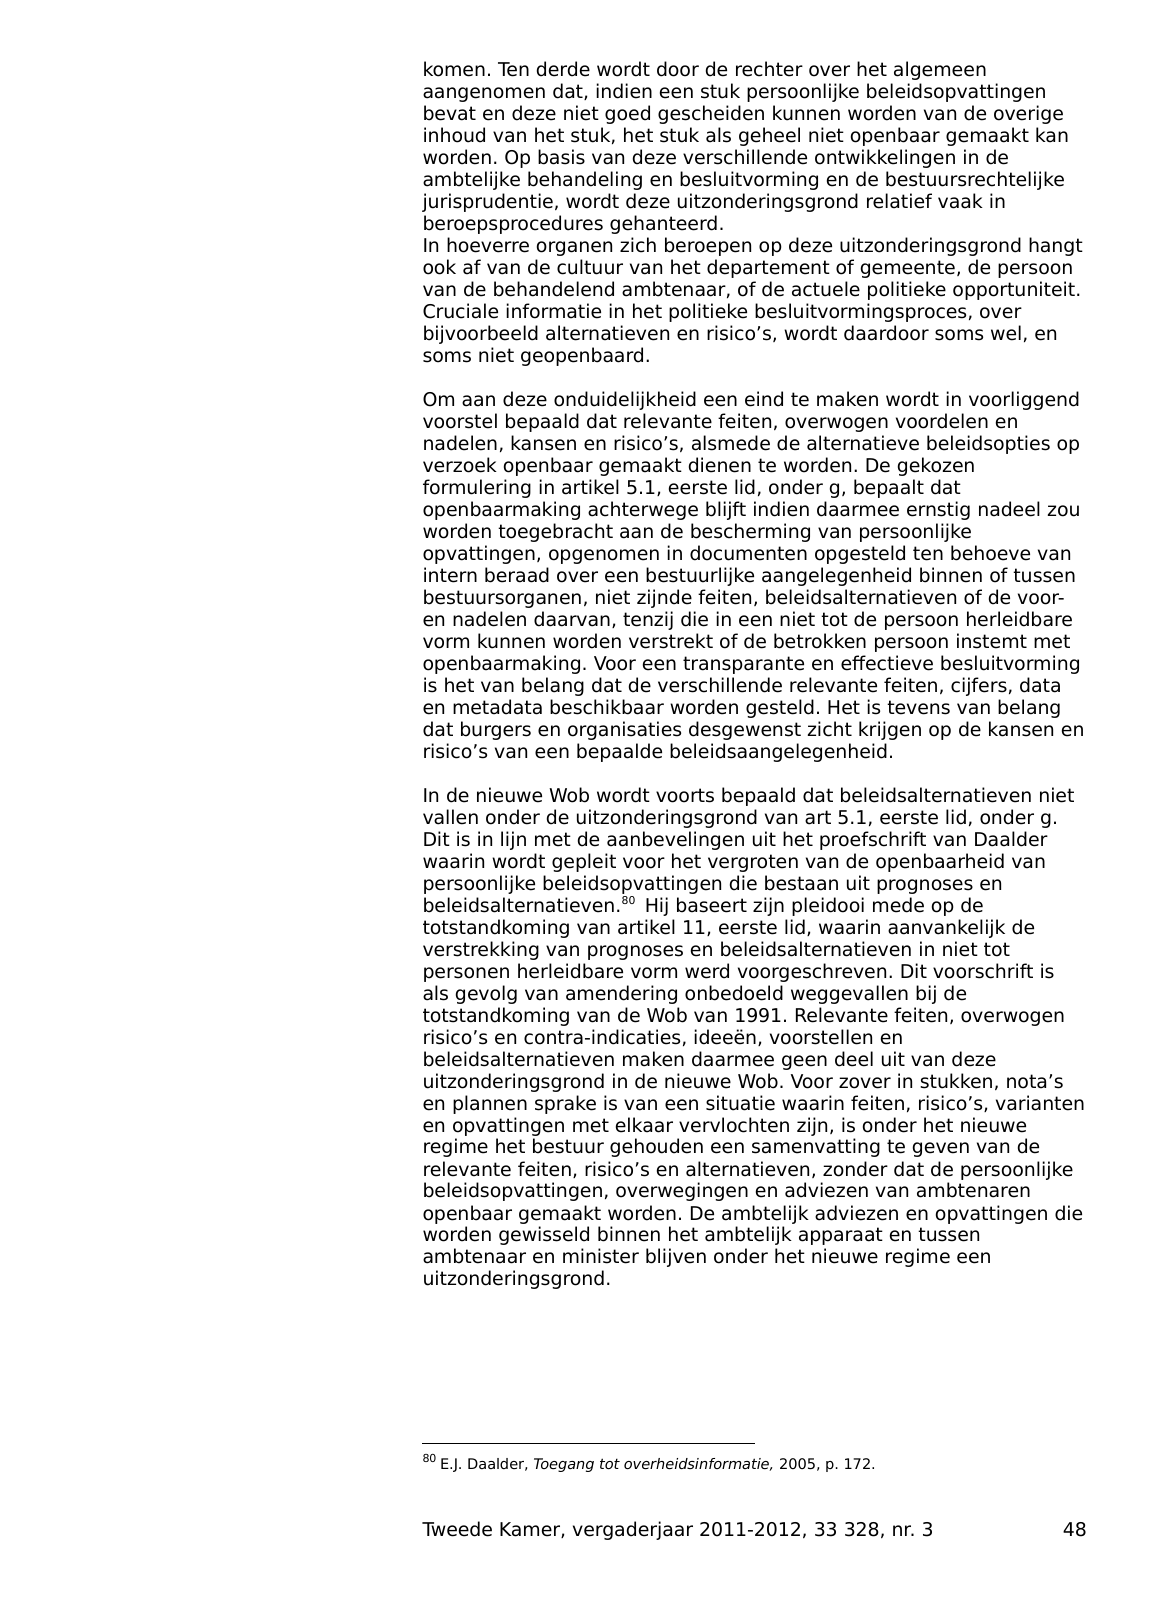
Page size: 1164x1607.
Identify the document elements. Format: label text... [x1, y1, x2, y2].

text Om aan deze onduidelijkheid een eind te maken wordt in voorliggend voorstel bepaald dat relevante feiten, overwogen voordelen en nadelen, kansen en risico’s, alsmede de alternatieve beleidsopties op verzoek openbaar gemaakt dienen te worden. De gekozen formulering in artikel 5.1, eerste lid, onder g, bepaalt dat openbaarmaking achterwege blijft indien daarmee ernstig nadeel zou worden toegebracht aan de bescherming van persoonlijke opvattingen, opgenomen in documenten opgesteld ten behoeve van intern beraad over een bestuurlijke aangelegenheid binnen of tussen bestuursorganen, niet zijnde feiten, beleidsalternatieven of de voor- en nadelen daarvan, tenzij die in een niet tot de persoon herleidbare vorm kunnen worden verstrekt of de betrokken persoon instemt met openbaarmaking. Voor een transparante en effectieve besluitvorming is het van belang dat de verschillende relevante feiten, cijfers, data en metadata beschikbaar worden gesteld. Het is tevens van belang dat burgers en organisaties desgewenst zicht krijgen op de kansen en risico’s van een bepaalde beleidsaangelegenheid. [422, 389, 1087, 763]
text komen. Ten derde wordt door de rechter over het algemeen aangenomen dat, indien een stuk persoonlijke beleidsopvattingen bevat en deze niet goed gescheiden kunnen worden van de overige inhoud van het stuk, het stuk als geheel niet openbaar gemaakt kan worden. Op basis van deze verschillende ontwikkelingen in de ambtelijke behandeling en besluitvorming en de bestuursrechtelijke jurisprudentie, wordt deze uitzonderingsgrond relatief vaak in beroepsprocedures gehanteerd. [422, 59, 1087, 235]
text In hoeverre organen zich beroepen op deze uitzonderingsgrond hangt ook af van de cultuur van het departement of gemeente, de persoon van de behandelend ambtenaar, of de actuele politieke opportuniteit. Cruciale informatie in het politieke besluitvormingsproces, over bijvoorbeeld alternatieven en risico’s, wordt daardoor soms wel, en soms niet geopenbaard. [422, 235, 1087, 367]
text In de nieuwe Wob wordt voorts bepaald dat beleidsalternatieven niet vallen onder de uitzonderingsgrond van art 5.1, eerste lid, onder g. Dit is in lijn met de aanbevelingen uit het proefschrift van Daalder waarin wordt gepleit voor het vergroten van de openbaarheid van persoonlijke beleidsopvattingen die bestaan uit prognoses en beleidsalternatieven. Hij baseert zijn pleidooi mede op de totstandkoming van artikel 11, eerste lid, waarin aanvankelijk de verstrekking van prognoses en beleidsalternatieven in niet tot personen herleidbare vorm werd voorgeschreven. Dit voorschrift is als gevolg van amendering onbedoeld weggevallen bij de totstandkoming van de Wob van 1991. Relevante feiten, overwogen risico’s en contra-indicaties, ideeën, voorstellen en beleidsalternatieven maken daarmee geen deel uit van deze uitzonderingsgrond in de nieuwe Wob. Voor zover in stukken, nota’s en plannen sprake is van een situatie waarin feiten, risico’s, varianten en opvattingen met elkaar vervlochten zijn, is onder het nieuwe regime het bestuur gehouden een samenvatting te geven van de relevante feiten, risico’s en alternatieven, zonder dat de persoonlijke beleidsopvattingen, overwegingen en adviezen van ambtenaren openbaar gemaakt worden. De ambtelijk adviezen en opvattingen die worden gewisseld binnen het ambtelijk apparaat en tussen ambtenaar en minister blijven onder het nieuwe regime een uitzonderingsgrond. [422, 785, 1087, 1290]
text E.J. Daalder, Toegang tot overheidsinformatie, 2005, p. 172. [422, 1452, 1087, 1474]
